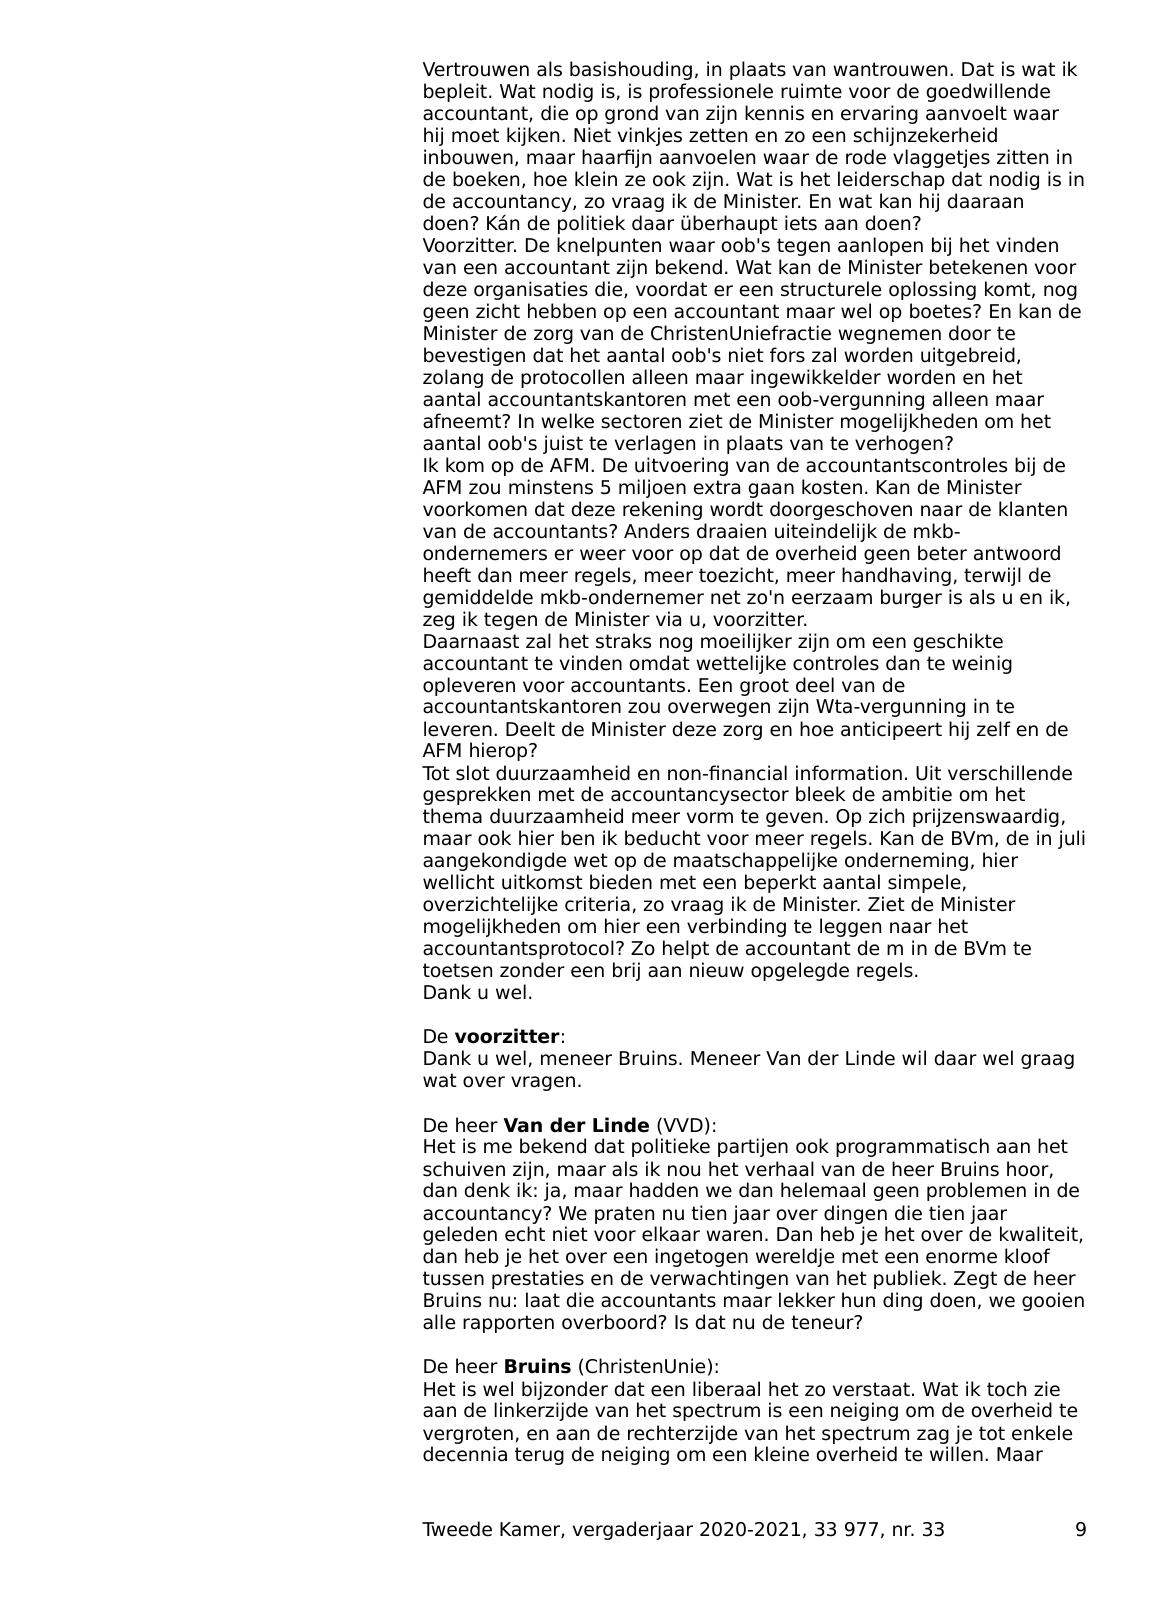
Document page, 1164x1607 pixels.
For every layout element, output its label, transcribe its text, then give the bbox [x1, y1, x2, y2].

text Dank u wel, meneer Bruins. Meneer Van der Linde wil daar wel graag wat over vragen. [422, 1048, 1087, 1092]
text Voorzitter. De knelpunten waar oob's tegen aanlopen bij het vinden van een accountant zijn bekend. Wat kan de Minister betekenen voor deze organisaties die, voordat er een structurele oplossing komt, nog geen zicht hebben op een accountant maar wel op boetes? En kan de Minister de zorg van de ChristenUniefractie wegnemen door te bevestigen dat het aantal oob's niet fors zal worden uitgebreid, zolang de protocollen alleen maar ingewikkelder worden en het aantal accountantskantoren met een oob-vergunning alleen maar afneemt? In welke sectoren ziet de Minister mogelijkheden om het aantal oob's juist te verlagen in plaats van te verhogen? [422, 235, 1087, 455]
text De heer Bruins (ChristenUnie): [422, 1356, 1087, 1378]
text Dank u wel. [422, 982, 1087, 1004]
text De voorzitter: [422, 1026, 1087, 1048]
text Daarnaast zal het straks nog moeilijker zijn om een geschikte accountant te vinden omdat wettelijke controles dan te weinig opleveren voor accountants. Een groot deel van de accountantskantoren zou overwegen zijn Wta-vergunning in te leveren. Deelt de Minister deze zorg en hoe anticipeert hij zelf en de AFM hierop? [422, 631, 1087, 762]
text Tot slot duurzaamheid en non-financial information. Uit verschillende gesprekken met de accountancysector bleek de ambitie om het thema duurzaamheid meer vorm te geven. Op zich prijzenswaardig, maar ook hier ben ik beducht voor meer regels. Kan de BVm, de in juli aangekondigde wet op de maatschappelijke onderneming, hier wellicht uitkomst bieden met een beperkt aantal simpele, overzichtelijke criteria, zo vraag ik de Minister. Ziet de Minister mogelijkheden om hier een verbinding te leggen naar het accountantsprotocol? Zo helpt de accountant de m in de BVm te toetsen zonder een brij aan nieuw opgelegde regels. [422, 762, 1087, 982]
text Ik kom op de AFM. De uitvoering van de accountantscontroles bij de AFM zou minstens 5 miljoen extra gaan kosten. Kan de Minister voorkomen dat deze rekening wordt doorgeschoven naar de klanten van de accountants? Anders draaien uiteindelijk de mkb-ondernemers er weer voor op dat de overheid geen beter antwoord heeft dan meer regels, meer toezicht, meer handhaving, terwijl de gemiddelde mkb-ondernemer net zo'n eerzaam burger is als u en ik, zeg ik tegen de Minister via u, voorzitter. [422, 455, 1087, 631]
text Het is me bekend dat politieke partijen ook programmatisch aan het schuiven zijn, maar als ik nou het verhaal van de heer Bruins hoor, dan denk ik: ja, maar hadden we dan helemaal geen problemen in de accountancy? We praten nu tien jaar over dingen die tien jaar geleden echt niet voor elkaar waren. Dan heb je het over de kwaliteit, dan heb je het over een ingetogen wereldje met een enorme kloof tussen prestaties en de verwachtingen van het publiek. Zegt de heer Bruins nu: laat die accountants maar lekker hun ding doen, we gooien alle rapporten overboord? Is dat nu de teneur? [422, 1136, 1087, 1334]
text De heer Van der Linde (VVD): [422, 1114, 1087, 1136]
text Het is wel bijzonder dat een liberaal het zo verstaat. Wat ik toch zie aan de linkerzijde van het spectrum is een neiging om de overheid te vergroten, en aan de rechterzijde van het spectrum zag je tot enkele decennia terug de neiging om een kleine overheid te willen. Maar [422, 1378, 1087, 1466]
text Vertrouwen als basishouding, in plaats van wantrouwen. Dat is wat ik bepleit. Wat nodig is, is professionele ruimte voor de goedwillende accountant, die op grond van zijn kennis en ervaring aanvoelt waar hij moet kijken. Niet vinkjes zetten en zo een schijnzekerheid inbouwen, maar haarfijn aanvoelen waar de rode vlaggetjes zitten in de boeken, hoe klein ze ook zijn. Wat is het leiderschap dat nodig is in de accountancy, zo vraag ik de Minister. En wat kan hij daaraan doen? Kán de politiek daar überhaupt iets aan doen? [422, 59, 1087, 235]
